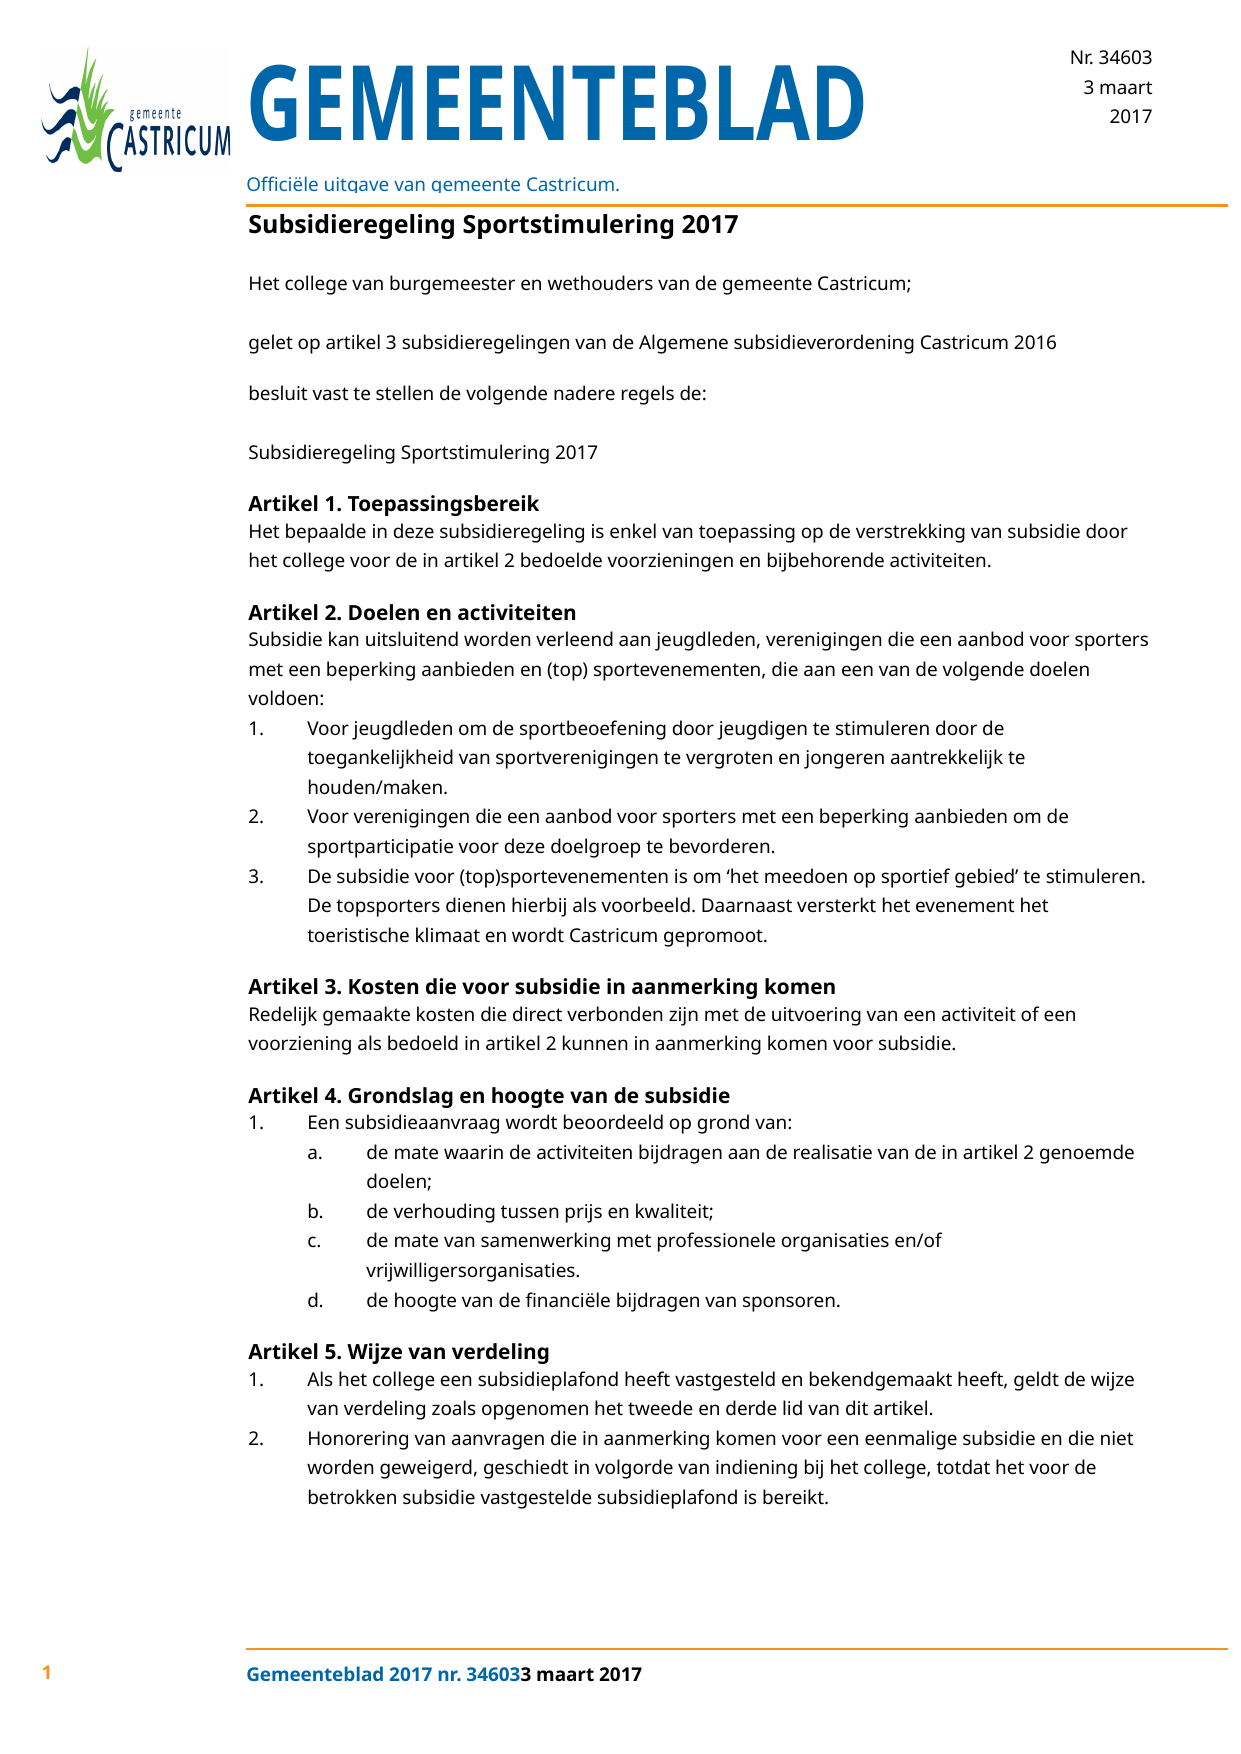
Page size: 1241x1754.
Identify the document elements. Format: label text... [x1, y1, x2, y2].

text Artikel 5. Wijze van verdeling [248, 1337, 1152, 1366]
list de mate waarin de activiteiten bijdragen aan de realisatie van de in artikel 2 genoemde doelen; [307, 1139, 1152, 1194]
list Een subsidieaanvraag wordt beoordeeld op grond van: [248, 1109, 1152, 1135]
text Het bepaalde in deze subsidieregeling is enkel van toepassing op de verstrekking van subsidie door het college voor de in artikel 2 bedoelde voorzieningen en bijbehorende activiteiten. [248, 518, 1152, 573]
list Voor verenigingen die een aanbod voor sporters met een beperking aanbieden om de sportparticipatie voor deze doelgroep te bevorderen. [248, 804, 1152, 859]
text Subsidie kan uitsluitend worden verleend aan jeugdleden, verenigingen die een aanbod voor sporters met een beperking aanbieden en (top) sportevenementen, die aan een van de volgende doelen voldoen: [248, 626, 1152, 711]
text Subsidieregeling Sportstimulering 2017 [248, 439, 1152, 465]
text Artikel 3. Kosten die voor subsidie in aanmerking komen [248, 972, 1152, 1001]
text besluit vast te stellen de volgende nadere regels de: [248, 380, 1152, 406]
text Redelijk gemaakte kosten die direct verbonden zijn met de uitvoering van een activiteit of een voorziening als bedoeld in artikel 2 kunnen in aanmerking komen voor subsidie. [248, 1001, 1152, 1056]
list Voor jeugdleden om de sportbeoefening door jeugdigen te stimuleren door de toegankelijkheid van sportverenigingen te vergroten en jongeren aantrekkelijk te houden/maken. [248, 715, 1152, 800]
text Artikel 1. Toepassingsbereik [248, 489, 1152, 518]
list Honorering van aanvragen die in aanmerking komen voor een eenmalige subsidie en die niet worden geweigerd, geschiedt in volgorde van indiening bij het college, totdat het voor de betrokken subsidie vastgestelde subsidieplafond is bereikt. [248, 1425, 1152, 1510]
list de mate van samenwerking met professionele organisaties en/of vrijwilligersorganisaties. [307, 1228, 1152, 1283]
picture [41, 47, 231, 172]
text Het college van burgemeester en wethouders van de gemeente Castricum; [248, 270, 1152, 296]
list de verhouding tussen prijs en kwaliteit; [307, 1198, 1152, 1224]
text Subsidieregeling Sportstimulering 2017 [248, 207, 1152, 241]
text gelet op artikel 3 subsidieregelingen van de Algemene subsidieverordening Castricum 2016 [248, 329, 1152, 355]
text Artikel 4. Grondslag en hoogte van de subsidie [248, 1081, 1152, 1109]
list Als het college een subsidieplafond heeft vastgesteld en bekendgemaakt heeft, geldt de wijze van verdeling zoals opgenomen het tweede en derde lid van dit artikel. [248, 1366, 1152, 1421]
list de hoogte van de financiële bijdragen van sponsoren. [307, 1287, 1152, 1313]
text Artikel 2. Doelen en activiteiten [248, 598, 1152, 626]
list De subsidie voor (top)sportevenementen is om ‘het meedoen op sportief gebied’ te stimuleren. De topsporters dienen hierbij als voorbeeld. Daarnaast versterkt het evenement het toeristische klimaat en wordt Castricum gepromoot. [248, 863, 1152, 948]
